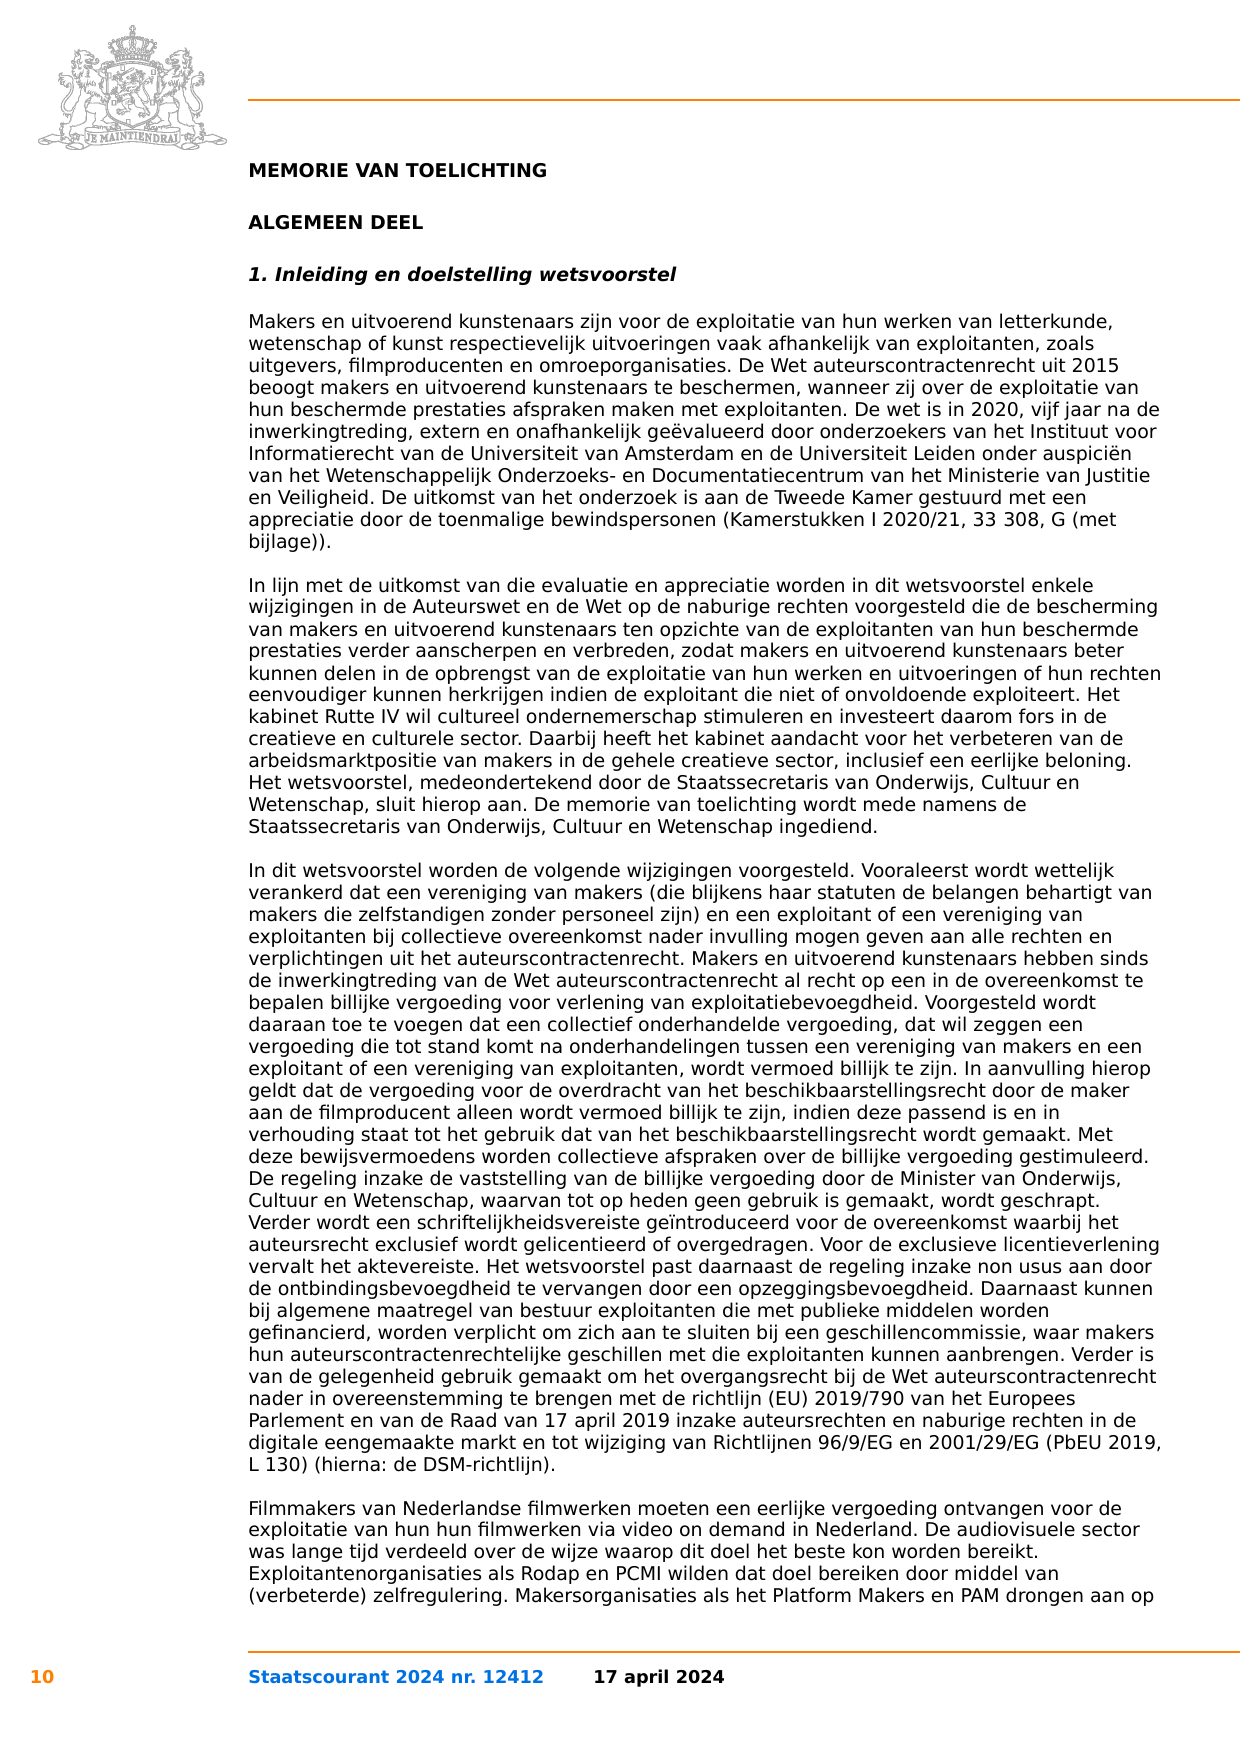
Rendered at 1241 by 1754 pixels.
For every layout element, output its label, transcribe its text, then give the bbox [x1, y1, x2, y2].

subtitle ALGEMEEN DEEL [248, 212, 1163, 234]
subtitle 1. Inleiding en doelstelling wetsvoorstel [248, 264, 1163, 286]
text Filmmakers van Nederlandse filmwerken moeten een eerlijke vergoeding ontvangen voor de exploitatie van hun hun filmwerken via video on demand in Nederland. De audiovisuele sector was lange tijd verdeeld over de wijze waarop dit doel het beste kon worden bereikt. Exploitantenorganisaties als Rodap en PCMI wilden dat doel bereiken door middel van (verbeterde) zelfregulering. Makersorganisaties als het Platform Makers en PAM drongen aan op [248, 1497, 1163, 1607]
text Makers en uitvoerend kunstenaars zijn voor de exploitatie van hun werken van letterkunde, wetenschap of kunst respectievelijk uitvoeringen vaak afhankelijk van exploitanten, zoals uitgevers, filmproducenten en omroeporganisaties. De Wet auteurscontractenrecht uit 2015 beoogt makers en uitvoerend kunstenaars te beschermen, wanneer zij over de exploitatie van hun beschermde prestaties afspraken maken met exploitanten. De wet is in 2020, vijf jaar na de inwerkingtreding, extern en onafhankelijk geëvalueerd door onderzoekers van het Instituut voor Informatierecht van de Universiteit van Amsterdam en de Universiteit Leiden onder auspiciën van het Wetenschappelijk Onderzoeks- en Documentatiecentrum van het Ministerie van Justitie en Veiligheid. De uitkomst van het onderzoek is aan de Tweede Kamer gestuurd met een appreciatie door de toenmalige bewindspersonen (Kamerstukken I 2020/21, 33 308, G (met bijlage)). [248, 311, 1163, 553]
text In dit wetsvoorstel worden de volgende wijzigingen voorgesteld. Vooraleerst wordt wettelijk verankerd dat een vereniging van makers (die blijkens haar statuten de belangen behartigt van makers die zelfstandigen zonder personeel zijn) en een exploitant of een vereniging van exploitanten bij collectieve overeenkomst nader invulling mogen geven aan alle rechten en verplichtingen uit het auteurscontractenrecht. Makers en uitvoerend kunstenaars hebben sinds de inwerkingtreding van de Wet auteurscontractenrecht al recht op een in de overeenkomst te bepalen billijke vergoeding voor verlening van exploitatiebevoegdheid. Voorgesteld wordt daaraan toe te voegen dat een collectief onderhandelde vergoeding, dat wil zeggen een vergoeding die tot stand komt na onderhandelingen tussen een vereniging van makers en een exploitant of een vereniging van exploitanten, wordt vermoed billijk te zijn. In aanvulling hierop geldt dat de vergoeding voor de overdracht van het beschikbaarstellingsrecht door de maker aan de filmproducent alleen wordt vermoed billijk te zijn, indien deze passend is en in verhouding staat tot het gebruik dat van het beschikbaarstellingsrecht wordt gemaakt. Met deze bewijsvermoedens worden collectieve afspraken over de billijke vergoeding gestimuleerd. De regeling inzake de vaststelling van de billijke vergoeding door de Minister van Onderwijs, Cultuur en Wetenschap, waarvan tot op heden geen gebruik is gemaakt, wordt geschrapt. Verder wordt een schriftelijkheidsvereiste geïntroduceerd voor de overeenkomst waarbij het auteursrecht exclusief wordt gelicentieerd of overgedragen. Voor de exclusieve licentieverlening vervalt het aktevereiste. Het wetsvoorstel past daarnaast de regeling inzake non usus aan door de ontbindingsbevoegdheid te vervangen door een opzeggingsbevoegdheid. Daarnaast kunnen bij algemene maatregel van bestuur exploitanten die met publieke middelen worden gefinancierd, worden verplicht om zich aan te sluiten bij een geschillencommissie, waar makers hun auteurscontractenrechtelijke geschillen met die exploitanten kunnen aanbrengen. Verder is van de gelegenheid gebruik gemaakt om het overgangsrecht bij de Wet auteurscontractenrecht nader in overeenstemming te brengen met de richtlijn (EU) 2019/790 van het Europees Parlement en van de Raad van 17 april 2019 inzake auteursrechten en naburige rechten in de digitale eengemaakte markt en tot wijziging van Richtlijnen 96/9/EG en 2001/29/EG (PbEU 2019, L 130) (hierna: de DSM-richtlijn). [248, 860, 1163, 1476]
text In lijn met de uitkomst van die evaluatie en appreciatie worden in dit wetsvoorstel enkele wijzigingen in de Auteurswet en de Wet op de naburige rechten voorgesteld die de bescherming van makers en uitvoerend kunstenaars ten opzichte van de exploitanten van hun beschermde prestaties verder aanscherpen en verbreden, zodat makers en uitvoerend kunstenaars beter kunnen delen in de opbrengst van de exploitatie van hun werken en uitvoeringen of hun rechten eenvoudiger kunnen herkrijgen indien de exploitant die niet of onvoldoende exploiteert. Het kabinet Rutte IV wil cultureel ondernemerschap stimuleren en investeert daarom fors in de creatieve en culturele sector. Daarbij heeft het kabinet aandacht voor het verbeteren van de arbeidsmarktpositie van makers in de gehele creatieve sector, inclusief een eerlijke beloning. Het wetsvoorstel, medeondertekend door de Staatssecretaris van Onderwijs, Cultuur en Wetenschap, sluit hierop aan. De memorie van toelichting wordt mede namens de Staatssecretaris van Onderwijs, Cultuur en Wetenschap ingediend. [248, 574, 1163, 838]
subtitle MEMORIE VAN TOELICHTING [248, 160, 1163, 182]
picture [38, 25, 227, 150]
